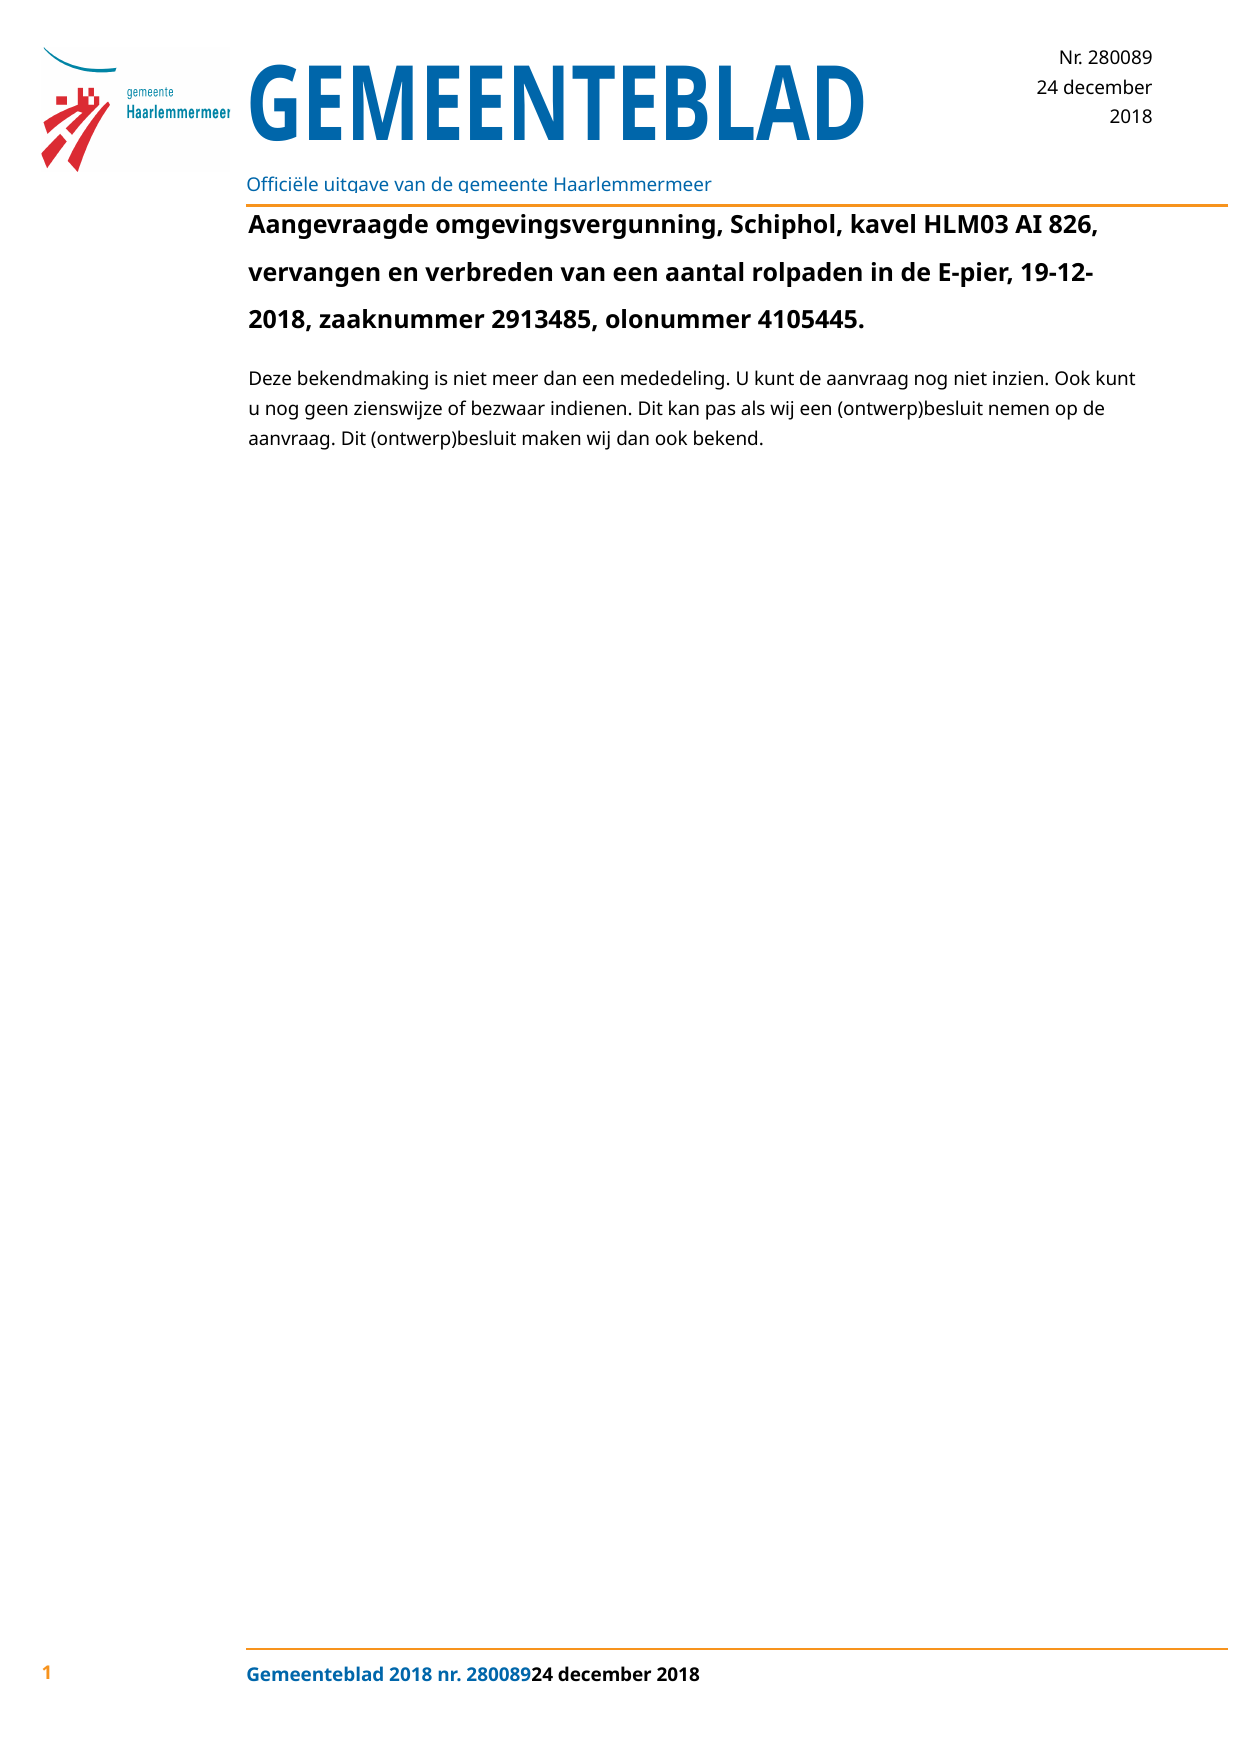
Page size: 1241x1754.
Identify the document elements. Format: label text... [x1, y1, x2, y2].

text Deze bekendmaking is niet meer dan een mededeling. U kunt de aanvraag nog niet inzien. Ook kunt u nog geen zienswijze of bezwaar indienen. Dit kan pas als wij een (ontwerp)besluit nemen op de aanvraag. Dit (ontwerp)besluit maken wij dan ook bekend. [248, 366, 1152, 450]
picture [41, 47, 231, 172]
text Aangevraagde omgevingsvergunning, Schiphol, kavel HLM03 AI 826, vervangen en verbreden van een aantal rolpaden in de E-pier, 19-12-2018, zaaknummer 2913485, olonummer 4105445. [248, 207, 1152, 336]
